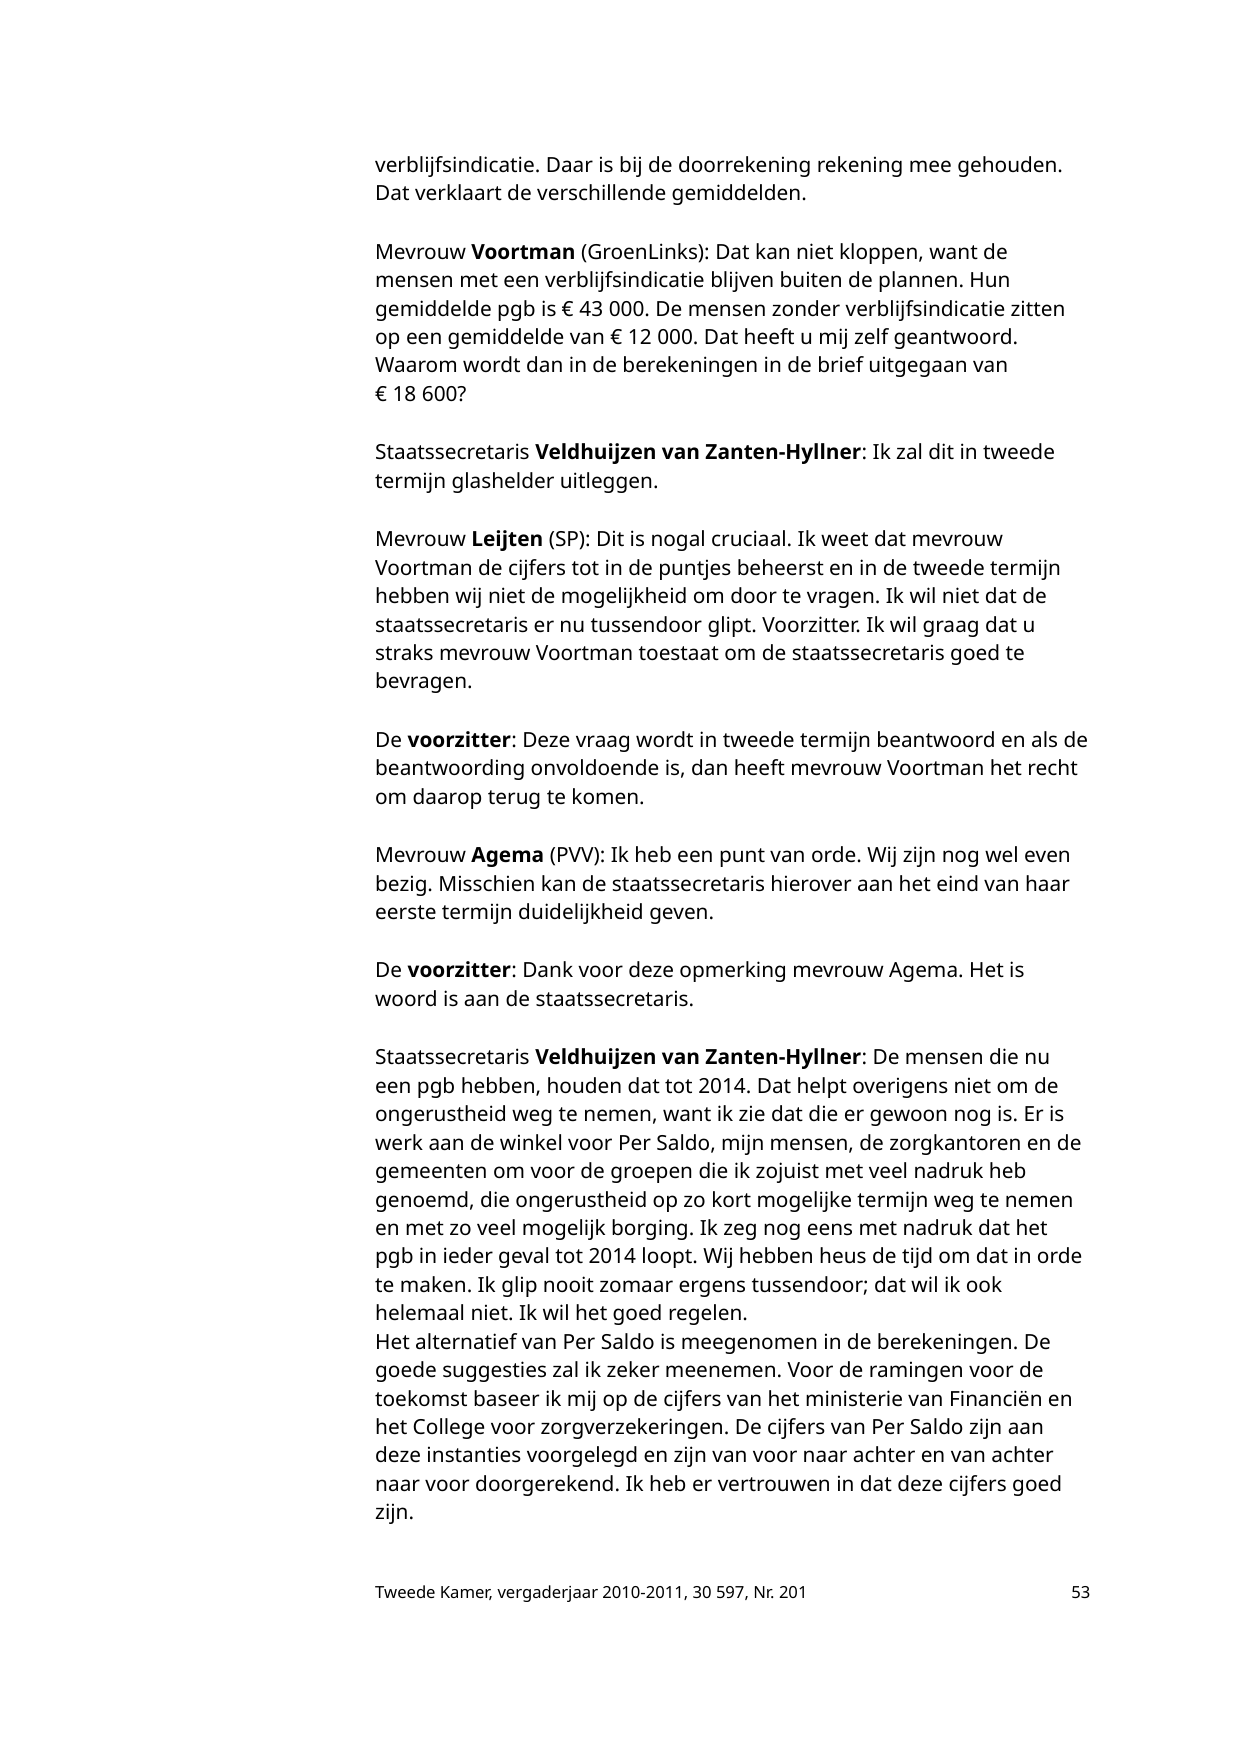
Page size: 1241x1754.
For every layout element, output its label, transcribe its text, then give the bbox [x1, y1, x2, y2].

text Mevrouw Agema (PVV): Ik heb een punt van orde. Wij zijn nog wel even bezig. Misschien kan de staatssecretaris hierover aan het eind van haar eerste termijn duidelijkheid geven. [375, 840, 1090, 926]
text Staatssecretaris Veldhuijzen van Zanten-Hyllner: De mensen die nu een pgb hebben, houden dat tot 2014. Dat helpt overigens niet om de ongerustheid weg te nemen, want ik zie dat die er gewoon nog is. Er is werk aan de winkel voor Per Saldo, mijn mensen, de zorgkantoren en de gemeenten om voor de groepen die ik zojuist met veel nadruk heb genoemd, die ongerustheid op zo kort mogelijke termijn weg te nemen en met zo veel mogelijk borging. Ik zeg nog eens met nadruk dat het pgb in ieder geval tot 2014 loopt. Wij hebben heus de tijd om dat in orde te maken. Ik glip nooit zomaar ergens tussendoor; dat wil ik ook helemaal niet. Ik wil het goed regelen. [375, 1042, 1090, 1327]
text De voorzitter: Dank voor deze opmerking mevrouw Agema. Het is woord is aan de staatssecretaris. [375, 956, 1090, 1012]
text Mevrouw Voortman (GroenLinks): Dat kan niet kloppen, want de mensen met een verblijfsindicatie blijven buiten de plannen. Hun gemiddelde pgb is € 43 000. De mensen zonder verblijfsindicatie zitten op een gemiddelde van € 12 000. Dat heeft u mij zelf geantwoord. Waarom wordt dan in de berekeningen in de brief uitgegaan van € 18 600? [375, 237, 1090, 407]
text Het alternatief van Per Saldo is meegenomen in de berekeningen. De goede suggesties zal ik zeker meenemen. Voor de ramingen voor de toekomst baseer ik mij op de cijfers van het ministerie van Financiën en het College voor zorgverzekeringen. De cijfers van Per Saldo zijn aan deze instanties voorgelegd en zijn van voor naar achter en van achter naar voor doorgerekend. Ik heb er vertrouwen in dat deze cijfers goed zijn. [375, 1327, 1090, 1526]
text De voorzitter: Deze vraag wordt in tweede termijn beantwoord en als de beantwoording onvoldoende is, dan heeft mevrouw Voortman het recht om daarop terug te komen. [375, 725, 1090, 810]
text verblijfsindicatie. Daar is bij de doorrekening rekening mee gehouden. Dat verklaart de verschillende gemiddelden. [375, 150, 1090, 207]
text Staatssecretaris Veldhuijzen van Zanten-Hyllner: Ik zal dit in tweede termijn glashelder uitleggen. [375, 437, 1090, 494]
text Mevrouw Leijten (SP): Dit is nogal cruciaal. Ik weet dat mevrouw Voortman de cijfers tot in de puntjes beheerst en in de tweede termijn hebben wij niet de mogelijkheid om door te vragen. Ik wil niet dat de staatssecretaris er nu tussendoor glipt. Voorzitter. Ik wil graag dat u straks mevrouw Voortman toestaat om de staatssecretaris goed te bevragen. [375, 524, 1090, 695]
